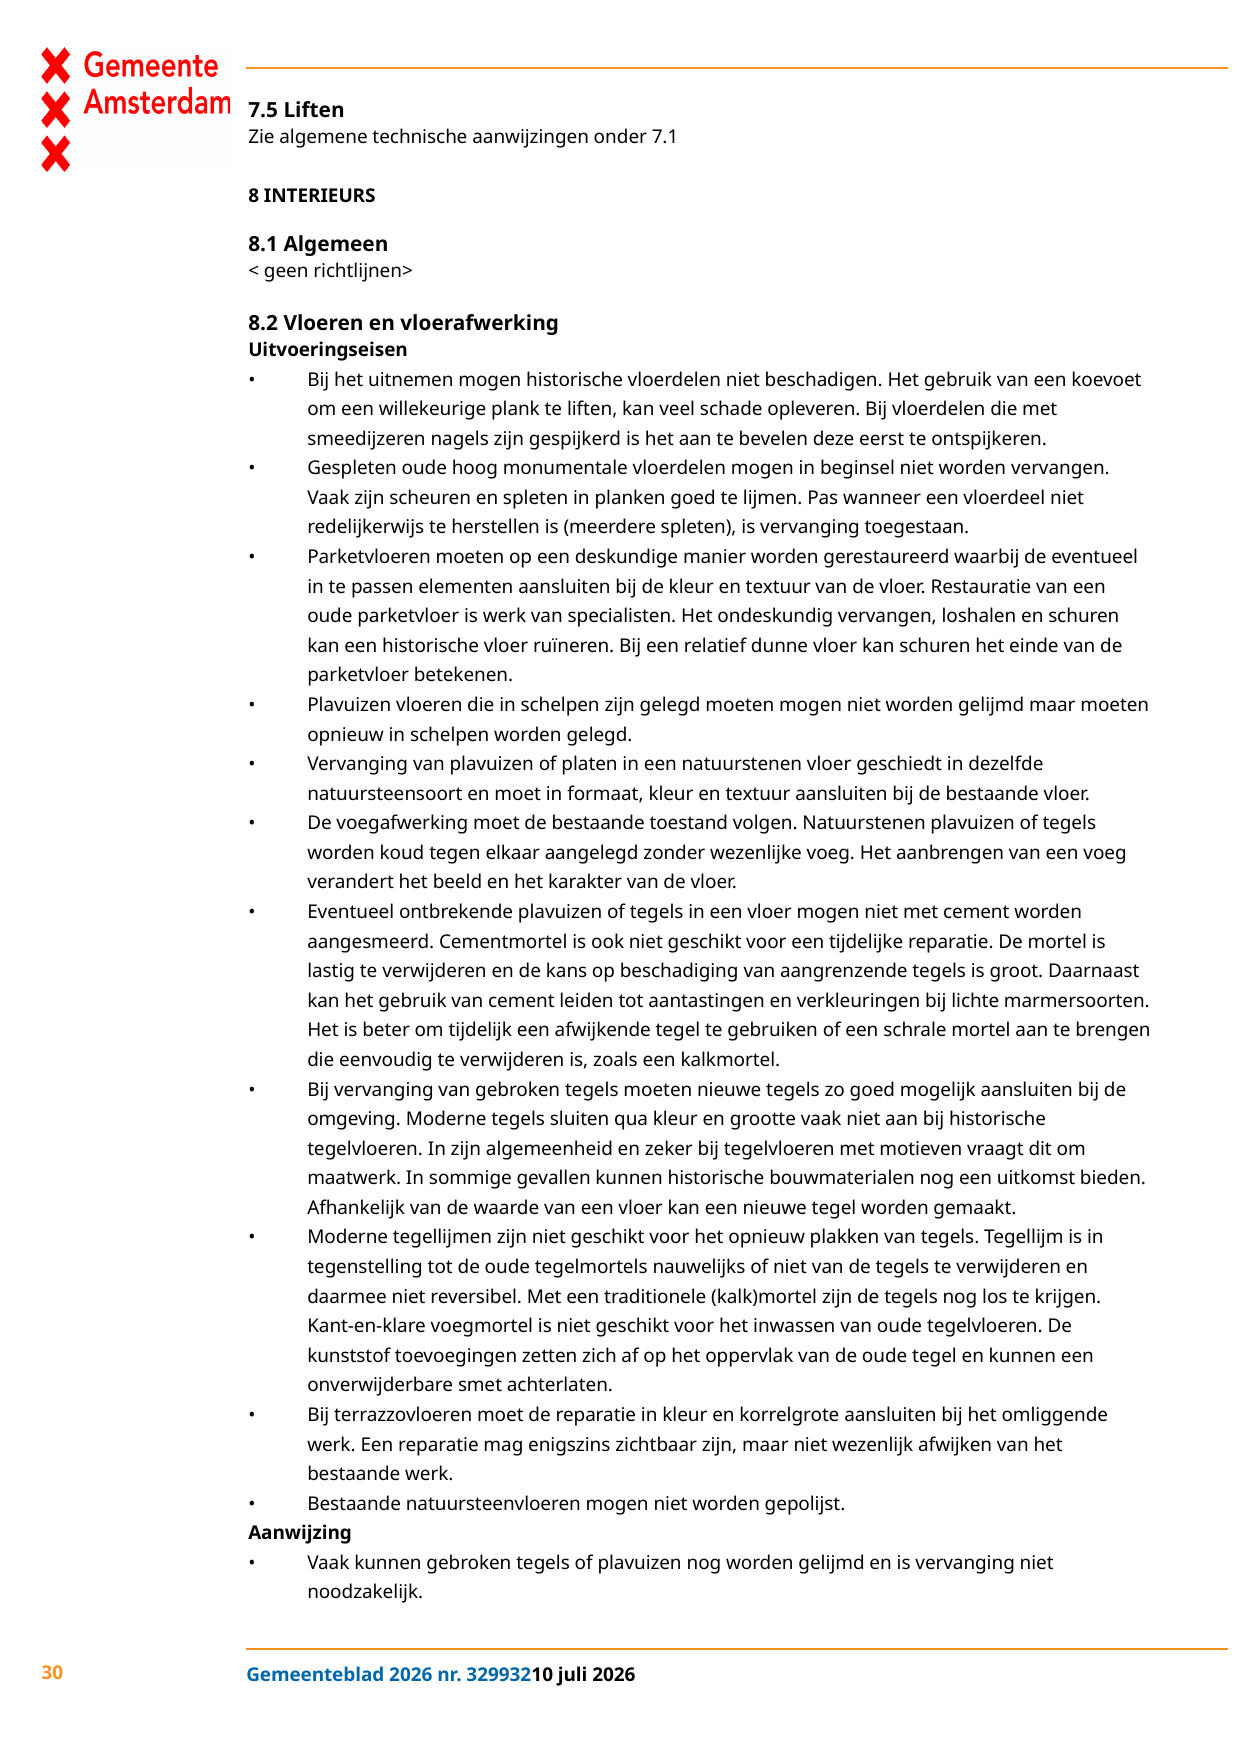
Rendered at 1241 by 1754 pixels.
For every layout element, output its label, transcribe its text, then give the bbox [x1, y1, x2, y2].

list Gespleten oude hoog monumentale vloerdelen mogen in beginsel niet worden vervangen. Vaak zijn scheuren en spleten in planken goed te lijmen. Pas wanneer een vloerdeel niet redelijkerwijs te herstellen is (meerdere spleten), is vervanging toegestaan. [248, 454, 1152, 539]
text Uitvoeringseisen [248, 336, 1152, 362]
list Vervanging van plavuizen of platen in een natuurstenen vloer geschiedt in dezelfde natuursteensoort en moet in formaat, kleur en textuur aansluiten bij de bestaande vloer. [248, 750, 1152, 806]
list De voegafwerking moet de bestaande toestand volgen. Natuurstenen plavuizen of tegels worden koud tegen elkaar aangelegd zonder wezenlijke voeg. Het aanbrengen van een voeg verandert het beeld en het karakter van de vloer. [248, 809, 1152, 894]
text 8.1 Algemeen [248, 229, 1152, 257]
list Plavuizen vloeren die in schelpen zijn gelegd moeten mogen niet worden gelijmd maar moeten opnieuw in schelpen worden gelegd. [248, 691, 1152, 747]
list Bij terrazzovloeren moet de reparatie in kleur en korrelgrote aansluiten bij het omliggende werk. Een reparatie mag enigszins zichtbaar zijn, maar niet wezenlijk afwijken van het bestaande werk. [248, 1401, 1152, 1486]
list Moderne tegellijmen zijn niet geschikt voor het opnieuw plakken van tegels. Tegellijm is in tegenstelling tot de oude tegelmortels nauwelijks of niet van de tegels te verwijderen en daarmee niet reversibel. Met een traditionele (kalk)mortel zijn de tegels nog los te krijgen. Kant-en-klare voegmortel is niet geschikt voor het inwassen van oude tegelvloeren. De kunststof toevoegingen zetten zich af op het oppervlak van de oude tegel en kunnen een onverwijderbare smet achterlaten. [248, 1224, 1152, 1397]
list Bestaande natuursteenvloeren mogen niet worden gepolijst. [248, 1490, 1152, 1516]
text 8 INTERIEURS [248, 182, 1152, 208]
list Eventueel ontbrekende plavuizen of tegels in een vloer mogen niet met cement worden aangesmeerd. Cementmortel is ook niet geschikt voor een tijdelijke reparatie. De mortel is lastig te verwijderen en de kans op beschadiging van aangrenzende tegels is groot. Daarnaast kan het gebruik van cement leiden tot aantastingen en verkleuringen bij lichte marmersoorten. Het is beter om tijdelijk een afwijkende tegel te gebruiken of een schrale mortel aan te brengen die eenvoudig te verwijderen is, zoals een kalkmortel. [248, 898, 1152, 1072]
text 8.2 Vloeren en vloerafwerking [248, 308, 1152, 336]
text 7.5 Liften [248, 95, 1152, 123]
text Aanwijzing [248, 1519, 1152, 1545]
list Bij vervanging van gebroken tegels moeten nieuwe tegels zo goed mogelijk aansluiten bij de omgeving. Moderne tegels sluiten qua kleur en grootte vaak niet aan bij historische tegelvloeren. In zijn algemeenheid en zeker bij tegelvloeren met motieven vraagt dit om maatwerk. In sommige gevallen kunnen historische bouwmaterialen nog een uitkomst bieden. Afhankelijk van de waarde van een vloer kan een nieuwe tegel worden gemaakt. [248, 1076, 1152, 1220]
picture [41, 47, 231, 172]
text Zie algemene technische aanwijzingen onder 7.1 [248, 123, 1152, 149]
list Parketvloeren moeten op een deskundige manier worden gerestaureerd waarbij de eventueel in te passen elementen aansluiten bij de kleur en textuur van de vloer. Restauratie van een oude parketvloer is werk van specialisten. Het ondeskundig vervangen, loshalen en schuren kan een historische vloer ruïneren. Bij een relatief dunne vloer kan schuren het einde van de parketvloer betekenen. [248, 543, 1152, 687]
list Vaak kunnen gebroken tegels of plavuizen nog worden gelijmd en is vervanging niet noodzakelijk. [248, 1549, 1152, 1604]
list Bij het uitnemen mogen historische vloerdelen niet beschadigen. Het gebruik van een koevoet om een willekeurige plank te liften, kan veel schade opleveren. Bij vloerdelen die met smeedijzeren nagels zijn gespijkerd is het aan te bevelen deze eerst te ontspijkeren. [248, 366, 1152, 451]
text < geen richtlijnen> [248, 257, 1152, 283]
